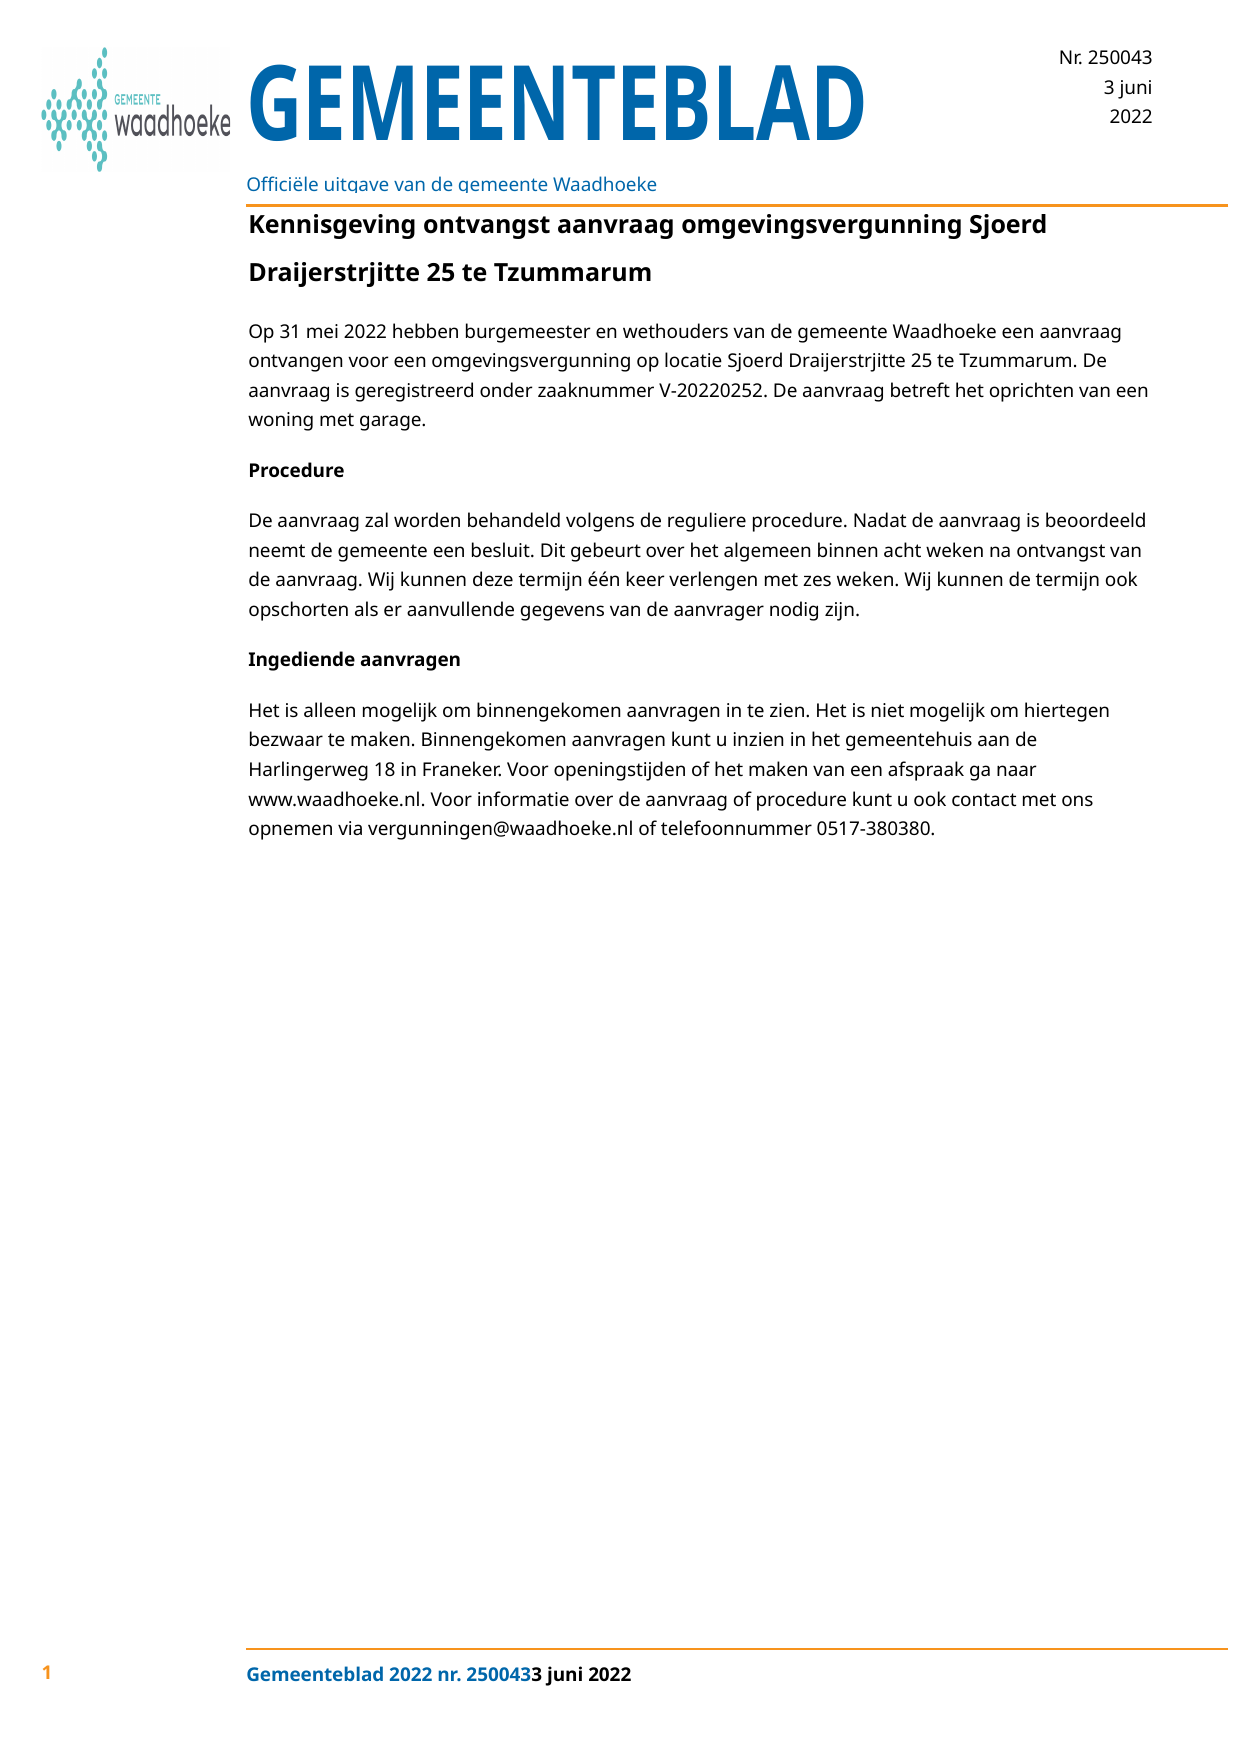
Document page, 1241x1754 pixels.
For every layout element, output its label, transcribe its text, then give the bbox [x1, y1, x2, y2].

text Ingediende aanvragen [248, 647, 1152, 672]
text Procedure [248, 457, 1152, 483]
text Kennisgeving ontvangst aanvraag omgevingsvergunning Sjoerd Draijerstrjitte 25 te Tzummarum [248, 207, 1152, 288]
text De aanvraag zal worden behandeld volgens de reguliere procedure. Nadat de aanvraag is beoordeeld neemt de gemeente een besluit. Dit gebeurt over het algemeen binnen acht weken na ontvangst van de aanvraag. Wij kunnen deze termijn één keer verlengen met zes weken. Wij kunnen de termijn ook opschorten als er aanvullende gegevens van de aanvrager nodig zijn. [248, 507, 1152, 622]
text Het is alleen mogelijk om binnengekomen aanvragen in te zien. Het is niet mogelijk om hiertegen bezwaar te maken. Binnengekomen aanvragen kunt u inzien in het gemeentehuis aan de Harlingerweg 18 in Franeker. Voor openingstijden of het maken van een afspraak ga naar www.waadhoeke.nl. Voor informatie over de aanvraag of procedure kunt u ook contact met ons opnemen via vergunningen@waadhoeke.nl of telefoonnummer 0517-380380. [248, 697, 1152, 841]
picture [41, 47, 231, 172]
text Op 31 mei 2022 hebben burgemeester en wethouders van de gemeente Waadhoeke een aanvraag ontvangen voor een omgevingsvergunning op locatie Sjoerd Draijerstrjitte 25 te Tzummarum. De aanvraag is geregistreerd onder zaaknummer V-20220252. De aanvraag betreft het oprichten van een woning met garage. [248, 318, 1152, 432]
